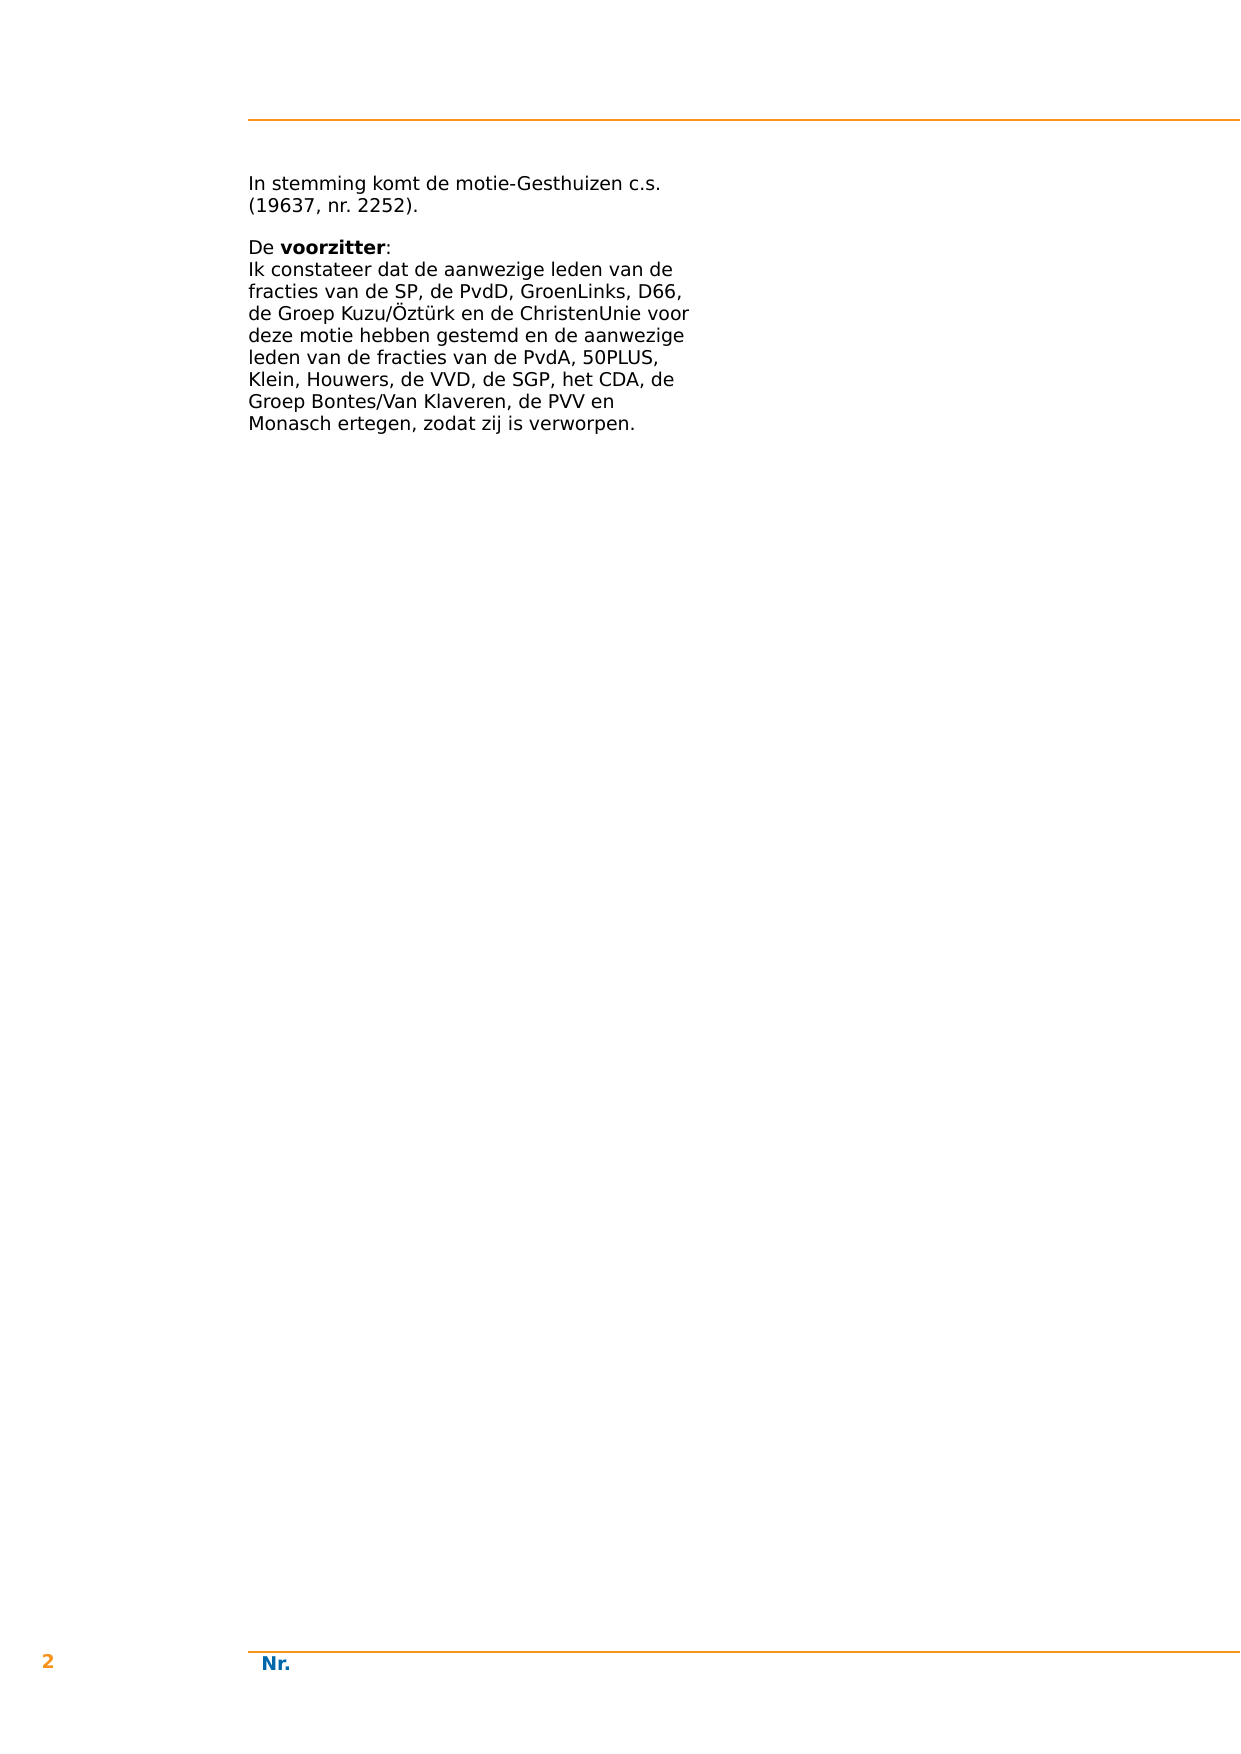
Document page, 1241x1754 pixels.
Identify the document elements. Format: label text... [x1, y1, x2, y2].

text Ik constateer dat de aanwezige leden van de fracties van de SP, de PvdD, GroenLinks, D66, de Groep Kuzu/Öztürk en de ChristenUnie voor deze motie hebben gestemd en de aanwezige leden van de fracties van de PvdA, 50PLUS, Klein, Houwers, de VVD, de SGP, het CDA, de Groep Bontes/Van Klaveren, de PVV en Monasch ertegen, zodat zij is verworpen. [248, 259, 691, 434]
text De voorzitter: [248, 237, 691, 259]
text In stemming komt de motie-Gesthuizen c.s. (19637, nr. 2252). [248, 173, 691, 217]
